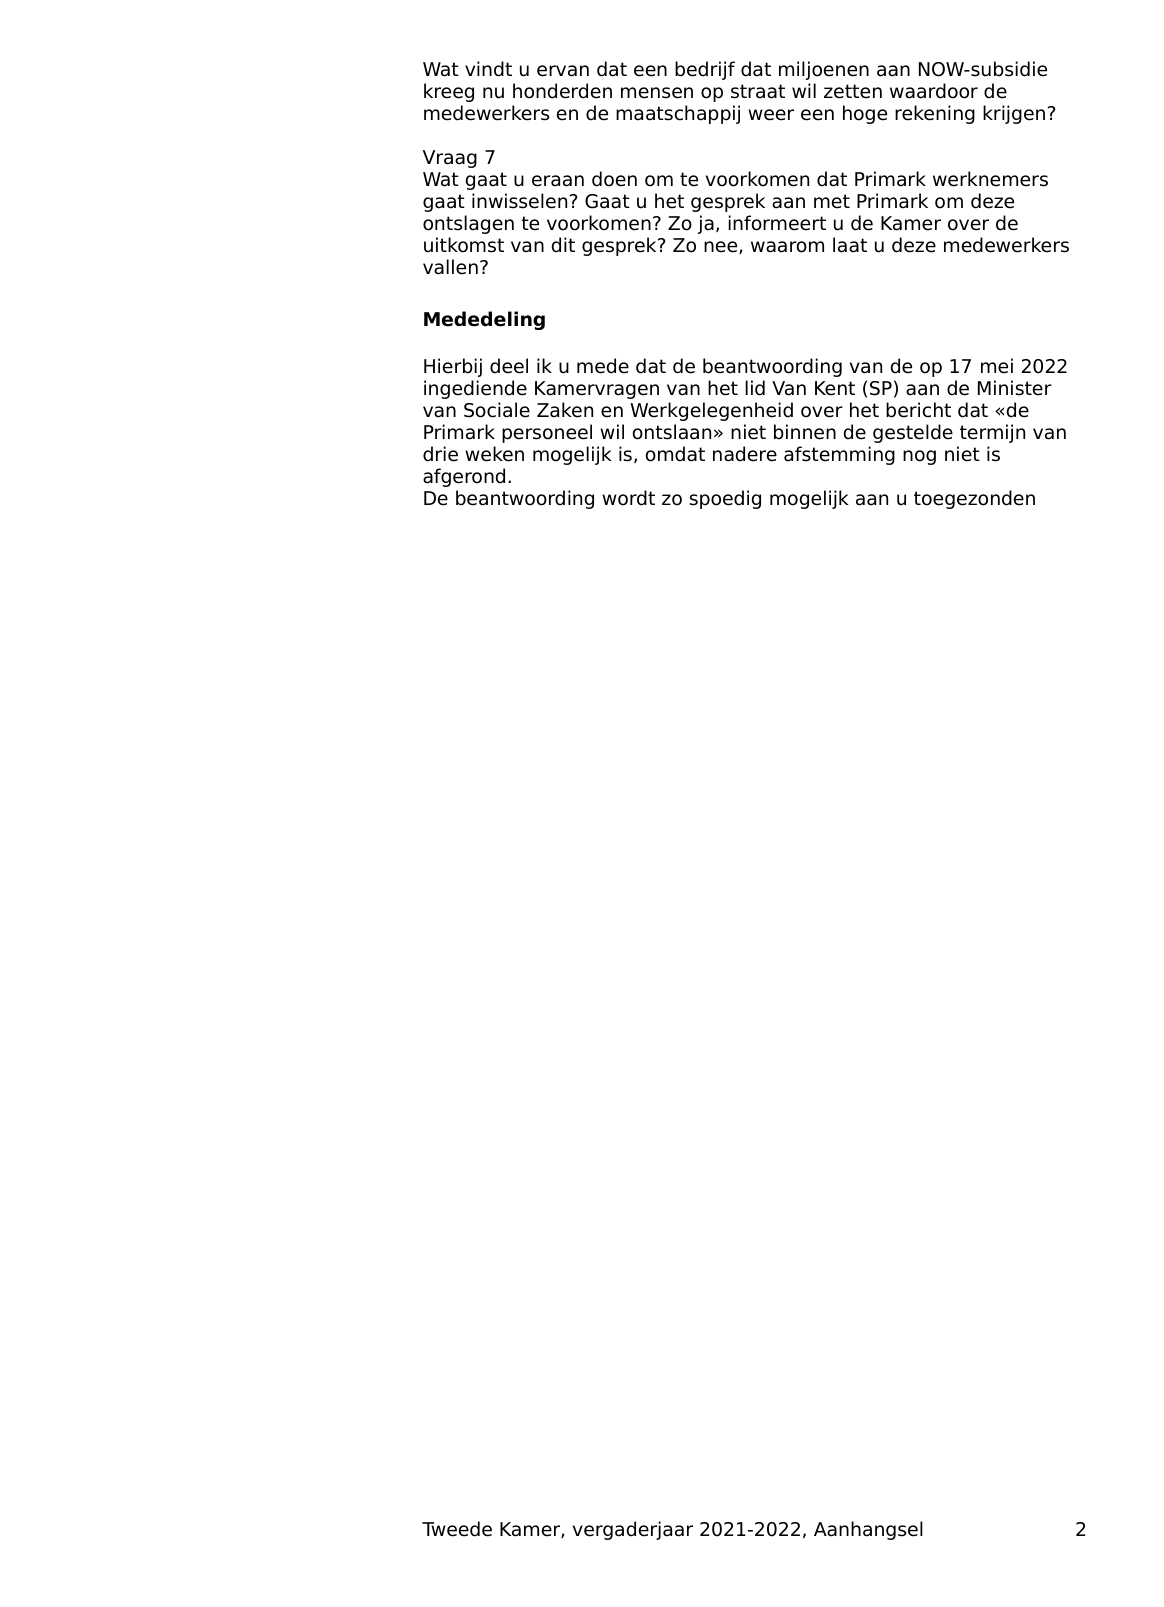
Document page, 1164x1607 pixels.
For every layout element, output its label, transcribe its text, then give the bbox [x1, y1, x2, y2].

text Wat gaat u eraan doen om te voorkomen dat Primark werknemers gaat inwisselen? Gaat u het gesprek aan met Primark om deze ontslagen te voorkomen? Zo ja, informeert u de Kamer over de uitkomst van dit gesprek? Zo nee, waarom laat u deze medewerkers vallen? [422, 169, 1087, 279]
text Vraag 7 [422, 147, 1087, 169]
text Wat vindt u ervan dat een bedrijf dat miljoenen aan NOW-subsidie kreeg nu honderden mensen op straat wil zetten waardoor de medewerkers en de maatschappij weer een hoge rekening krijgen? [422, 59, 1087, 125]
text De beantwoording wordt zo spoedig mogelijk aan u toegezonden [422, 488, 1087, 510]
text Hierbij deel ik u mede dat de beantwoording van de op 17 mei 2022 ingediende Kamervragen van het lid Van Kent (SP) aan de Minister van Sociale Zaken en Werkgelegenheid over het bericht dat «de Primark personeel wil ontslaan» niet binnen de gestelde termijn van drie weken mogelijk is, omdat nadere afstemming nog niet is afgerond. [422, 356, 1087, 488]
subtitle Mededeling [422, 309, 1087, 331]
